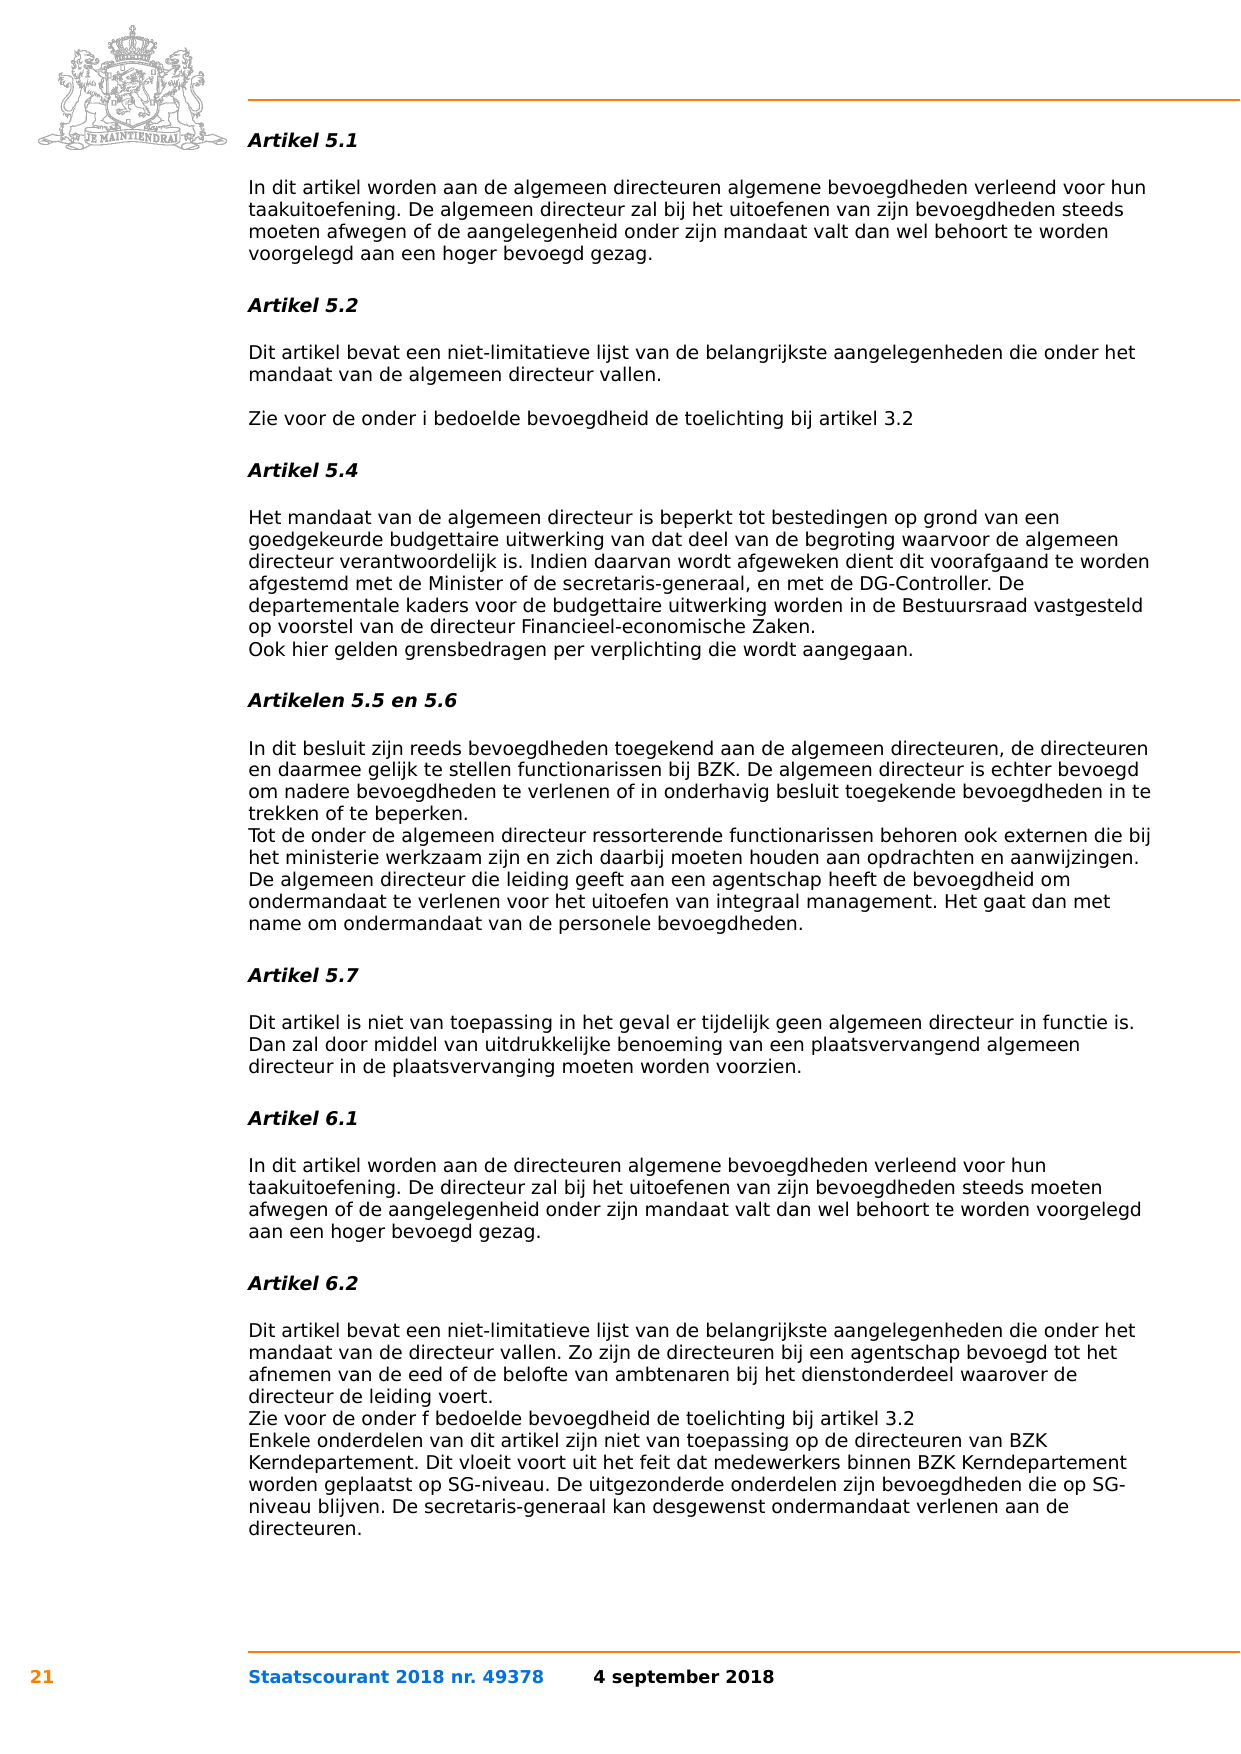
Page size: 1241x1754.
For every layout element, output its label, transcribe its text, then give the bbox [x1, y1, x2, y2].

subtitle Artikel 5.4 [248, 459, 1163, 482]
text Dit artikel bevat een niet‑limitatieve lijst van de belangrijkste aangelegenheden die onder het mandaat van de algemeen directeur vallen. [248, 342, 1163, 386]
text Dit artikel is niet van toepassing in het geval er tijdelijk geen algemeen directeur in functie is. Dan zal door middel van uitdrukkelijke benoeming van een plaatsvervangend algemeen directeur in de plaatsvervanging moeten worden voorzien. [248, 1012, 1163, 1078]
text In dit besluit zijn reeds bevoegdheden toegekend aan de algemeen directeuren, de directeuren en daarmee gelijk te stellen functionarissen bij BZK. De algemeen directeur is echter bevoegd om nadere bevoegdheden te verlenen of in onderhavig besluit toegekende bevoegdheden in te trekken of te beperken. [248, 737, 1163, 825]
text Zie voor de onder i bedoelde bevoegdheid de toelichting bij artikel 3.2 [248, 408, 1163, 429]
text Enkele onderdelen van dit artikel zijn niet van toepassing op de directeuren van BZK Kerndepartement. Dit vloeit voort uit het feit dat medewerkers binnen BZK Kerndepartement worden geplaatst op SG-niveau. De uitgezonderde onderdelen zijn bevoegdheden die op SG-niveau blijven. De secretaris-generaal kan desgewenst ondermandaat verlenen aan de directeuren. [248, 1430, 1163, 1540]
text Tot de onder de algemeen directeur ressorterende functionarissen behoren ook externen die bij het ministerie werkzaam zijn en zich daarbij moeten houden aan opdrachten en aanwijzingen. [248, 825, 1163, 869]
subtitle Artikelen 5.5 en 5.6 [248, 690, 1163, 712]
text Ook hier gelden grensbedragen per verplichting die wordt aangegaan. [248, 638, 1163, 660]
text Zie voor de onder f bedoelde bevoegdheid de toelichting bij artikel 3.2 [248, 1408, 1163, 1430]
subtitle Artikel 5.7 [248, 965, 1163, 987]
text Het mandaat van de algemeen directeur is beperkt tot bestedingen op grond van een goedgekeurde budgettaire uitwerking van dat deel van de begroting waarvoor de algemeen directeur verantwoordelijk is. Indien daarvan wordt afgeweken dient dit voorafgaand te worden afgestemd met de Minister of de secretaris-generaal, en met de DG-Controller. De departementale kaders voor de budgettaire uitwerking worden in de Bestuursraad vastgesteld op voorstel van de directeur Financieel-economische Zaken. [248, 507, 1163, 638]
text De algemeen directeur die leiding geeft aan een agentschap heeft de bevoegdheid om ondermandaat te verlenen voor het uitoefen van integraal management. Het gaat dan met name om ondermandaat van de personele bevoegdheden. [248, 869, 1163, 935]
text In dit artikel worden aan de directeuren algemene bevoegdheden verleend voor hun taakuitoefening. De directeur zal bij het uitoefenen van zijn bevoegdheden steeds moeten afwegen of de aangelegenheid onder zijn mandaat valt dan wel behoort te worden voorgelegd aan een hoger bevoegd gezag. [248, 1155, 1163, 1243]
text In dit artikel worden aan de algemeen directeuren algemene bevoegdheden verleend voor hun taakuitoefening. De algemeen directeur zal bij het uitoefenen van zijn bevoegdheden steeds moeten afwegen of de aangelegenheid onder zijn mandaat valt dan wel behoort te worden voorgelegd aan een hoger bevoegd gezag. [248, 177, 1163, 265]
subtitle Artikel 5.1 [248, 130, 1163, 152]
subtitle Artikel 6.2 [248, 1273, 1163, 1295]
subtitle Artikel 6.1 [248, 1108, 1163, 1130]
subtitle Artikel 5.2 [248, 295, 1163, 317]
text Dit artikel bevat een niet‑limitatieve lijst van de belangrijkste aangelegenheden die onder het mandaat van de directeur vallen. Zo zijn de directeuren bij een agentschap bevoegd tot het afnemen van de eed of de belofte van ambtenaren bij het dienstonderdeel waarover de directeur de leiding voert. [248, 1320, 1163, 1408]
picture [38, 25, 227, 150]
